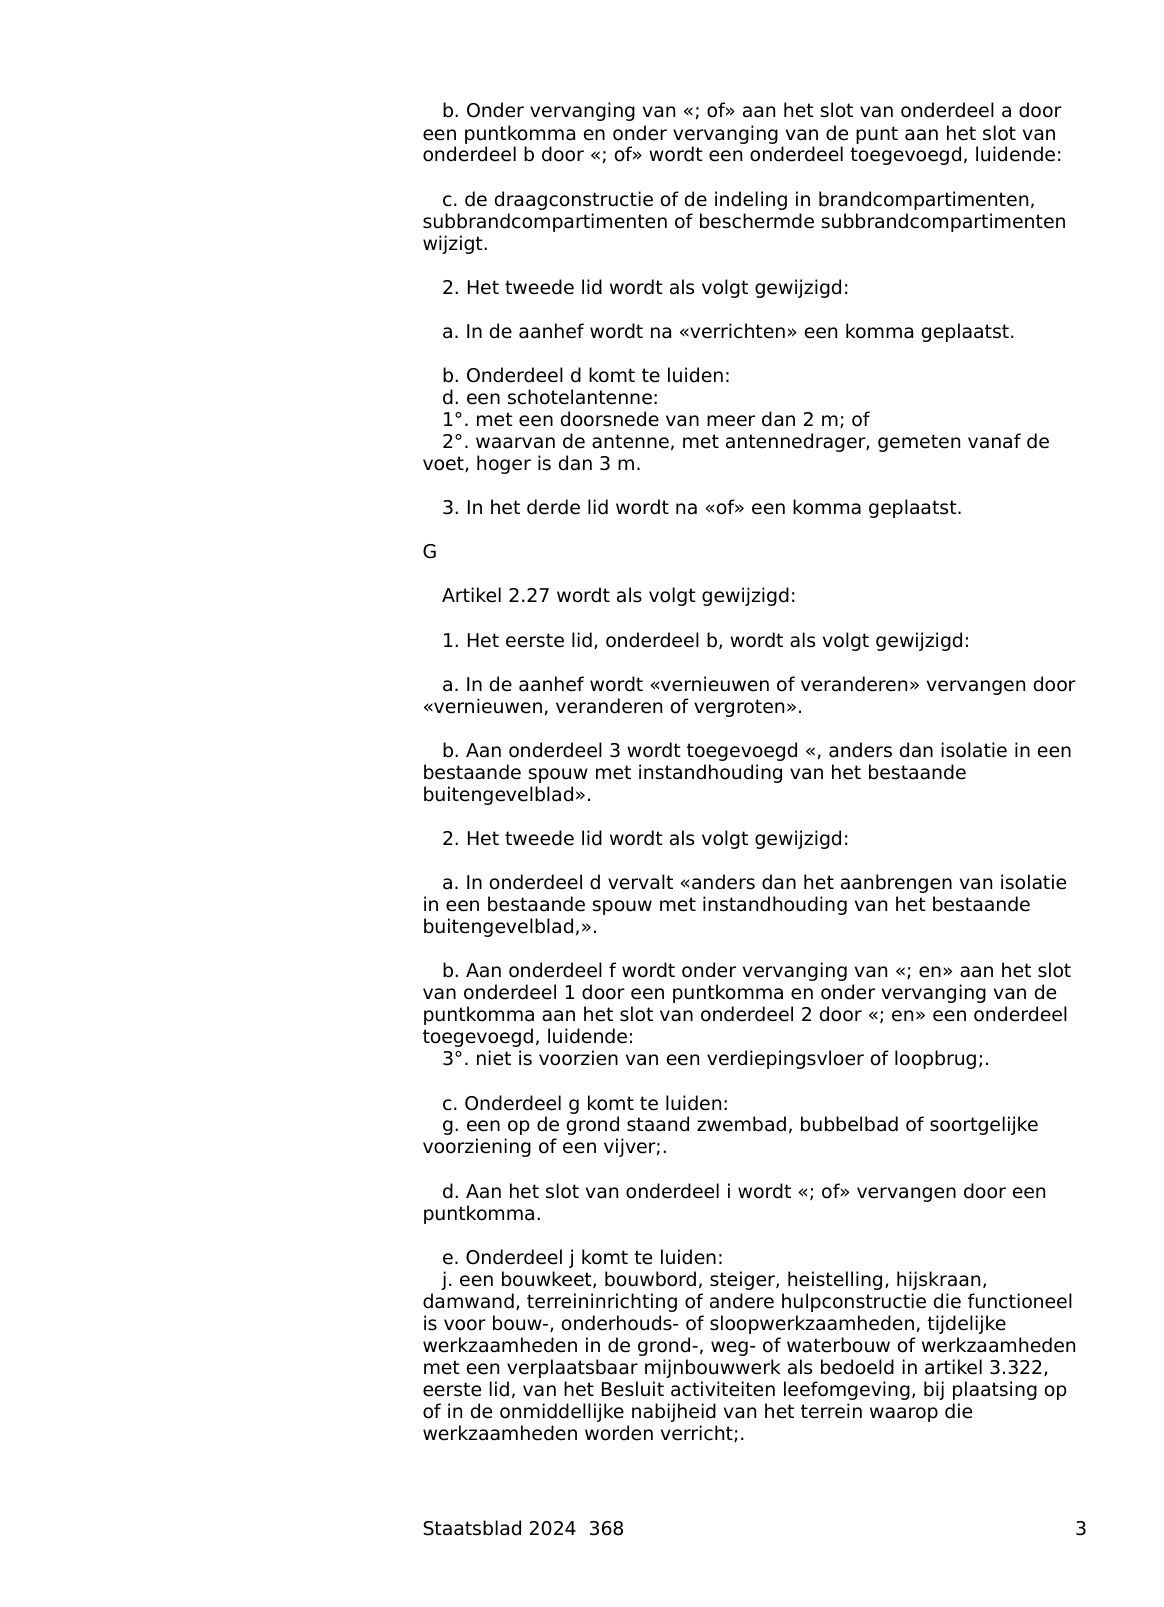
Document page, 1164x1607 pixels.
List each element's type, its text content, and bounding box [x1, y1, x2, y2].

text 2. Het tweede lid wordt als volgt gewijzigd: [422, 277, 1087, 299]
text 2°. waarvan de antenne, met antennedrager, gemeten vanaf de voet, hoger is dan 3 m. [422, 431, 1087, 475]
text 3. In het derde lid wordt na «of» een komma geplaatst. [422, 497, 1087, 519]
text a. In de aanhef wordt na «verrichten» een komma geplaatst. [422, 321, 1087, 343]
text b. Onderdeel d komt te luiden: [422, 365, 1087, 387]
text Artikel 2.27 wordt als volgt gewijzigd: [422, 585, 1087, 607]
text e. Onderdeel j komt te luiden: [422, 1247, 1087, 1269]
text a. In onderdeel d vervalt «anders dan het aanbrengen van isolatie in een bestaande spouw met instandhouding van het bestaande buitengevelblad,». [422, 872, 1087, 938]
text c. de draagconstructie of de indeling in brandcompartimenten, subbrandcompartimenten of beschermde subbrandcompartimenten wijzigt. [422, 188, 1087, 254]
text b. Aan onderdeel 3 wordt toegevoegd «, anders dan isolatie in een bestaande spouw met instandhouding van het bestaande buitengevelblad». [422, 740, 1087, 806]
text b. Aan onderdeel f wordt onder vervanging van «; en» aan het slot van onderdeel 1 door een puntkomma en onder vervanging van de puntkomma aan het slot van onderdeel 2 door «; en» een onderdeel toegevoegd, luidende: [422, 960, 1087, 1048]
text j. een bouwkeet, bouwbord, steiger, heistelling, hijskraan, damwand, terreininrichting of andere hulpconstructie die functioneel is voor bouw-, onderhouds- of sloopwerkzaamheden, tijdelijke werkzaamheden in de grond-, weg- of waterbouw of werkzaamheden met een verplaatsbaar mijnbouwwerk als bedoeld in artikel 3.322, eerste lid, van het Besluit activiteiten leefomgeving, bij plaatsing op of in de onmiddellijke nabijheid van het terrein waarop die werkzaamheden worden verricht;. [422, 1269, 1087, 1444]
text d. een schotelantenne: [422, 387, 1087, 409]
text G [422, 541, 1087, 563]
text 1°. met een doorsnede van meer dan 2 m; of [422, 409, 1087, 431]
text c. Onderdeel g komt te luiden: [422, 1092, 1087, 1114]
text g. een op de grond staand zwembad, bubbelbad of soortgelijke voorziening of een vijver;. [422, 1114, 1087, 1158]
text b. Onder vervanging van «; of» aan het slot van onderdeel a door een puntkomma en onder vervanging van de punt aan het slot van onderdeel b door «; of» wordt een onderdeel toegevoegd, luidende: [422, 100, 1087, 166]
text a. In de aanhef wordt «vernieuwen of veranderen» vervangen door «vernieuwen, veranderen of vergroten». [422, 674, 1087, 718]
text 2. Het tweede lid wordt als volgt gewijzigd: [422, 828, 1087, 850]
text d. Aan het slot van onderdeel i wordt «; of» vervangen door een puntkomma. [422, 1181, 1087, 1224]
text 1. Het eerste lid, onderdeel b, wordt als volgt gewijzigd: [422, 629, 1087, 652]
text 3°. niet is voorzien van een verdiepingsvloer of loopbrug;. [422, 1048, 1087, 1070]
